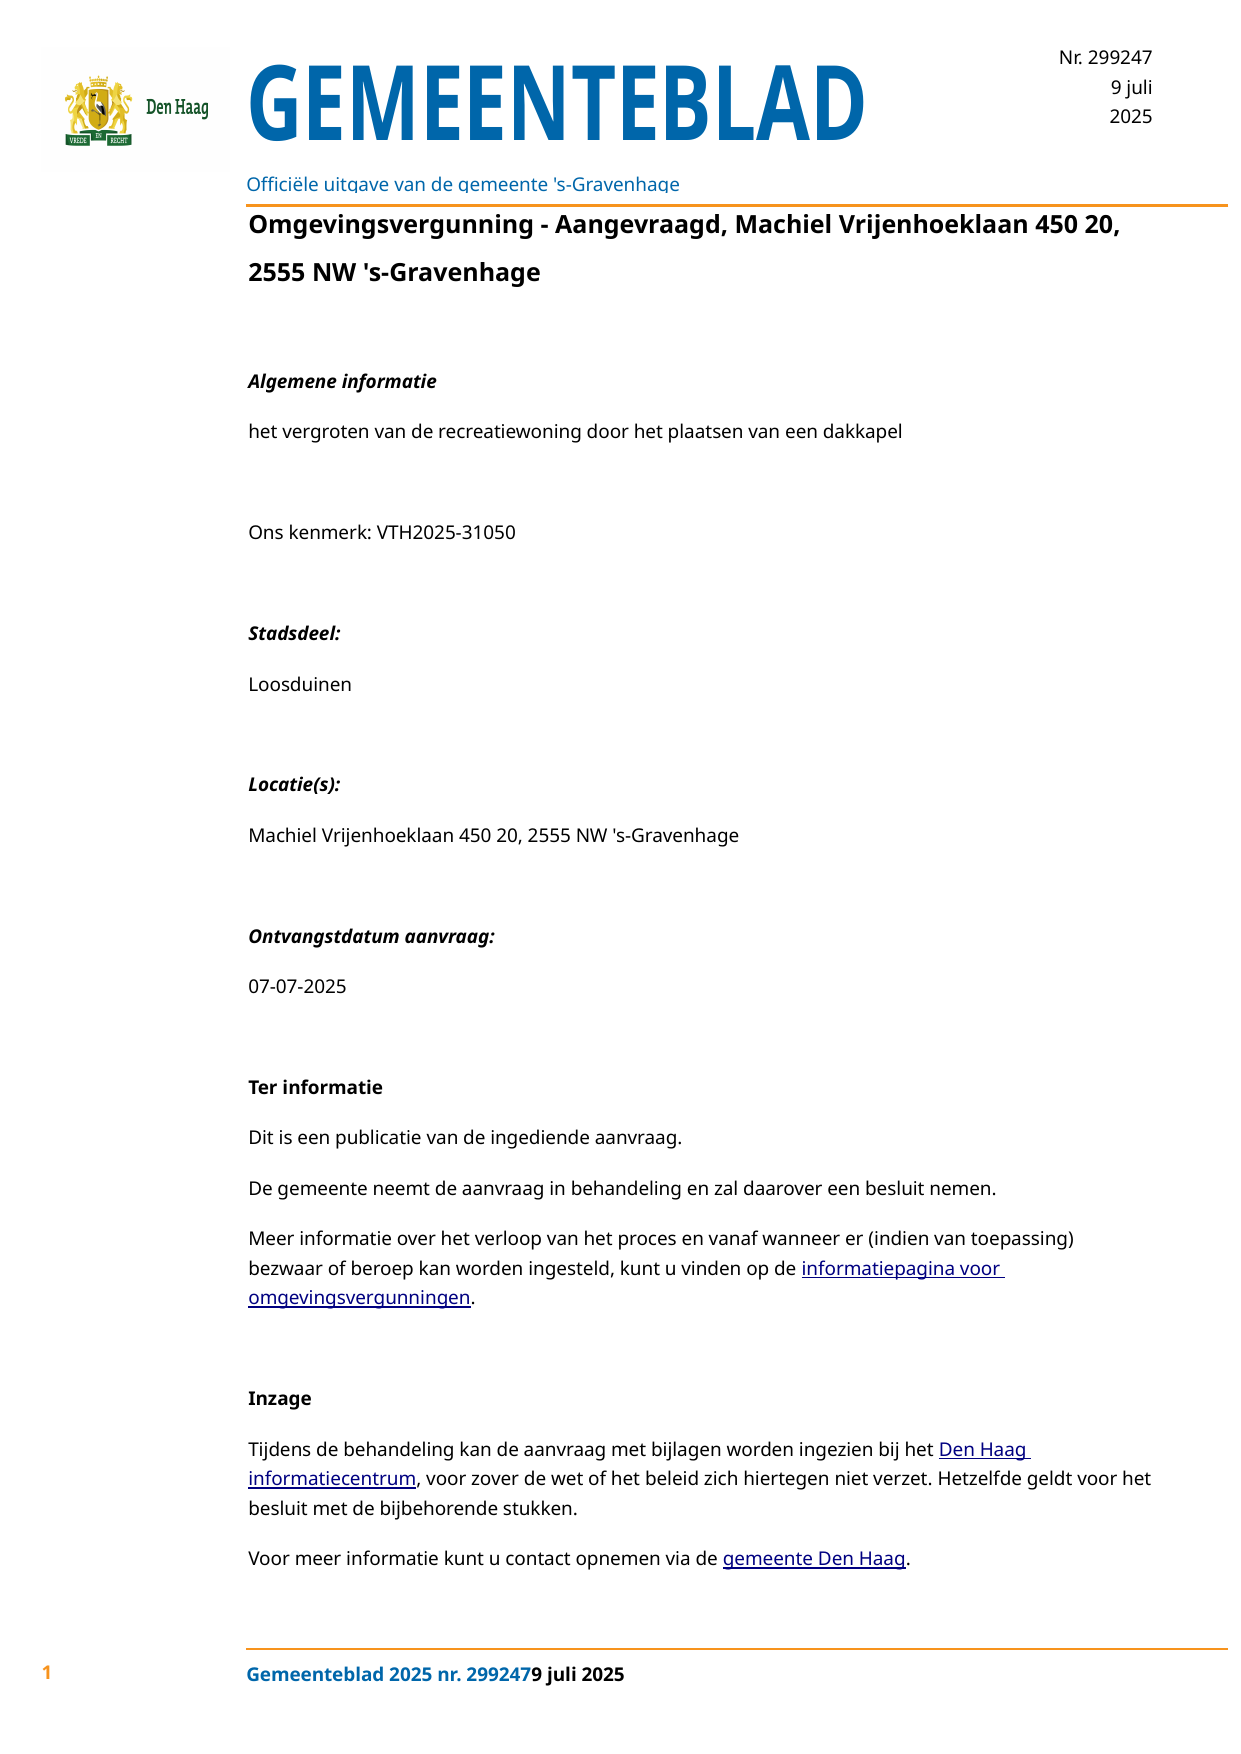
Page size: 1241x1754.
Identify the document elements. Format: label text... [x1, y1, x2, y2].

text Algemene informatie [248, 368, 1152, 394]
text Voor meer informatie kunt u contact opnemen via de gemeente Den Haag. [248, 1545, 1152, 1571]
text Inzage [248, 1385, 1152, 1411]
text Stadsdeel: [248, 620, 1152, 646]
text De gemeente neemt de aanvraag in behandeling en zal daarover een besluit nemen. [248, 1175, 1152, 1201]
picture [41, 47, 231, 172]
text Ter informatie [248, 1074, 1152, 1100]
text Ons kenmerk: VTH2025-31050 [248, 519, 1152, 545]
text Locatie(s): [248, 772, 1152, 797]
text Meer informatie over het verloop van het proces en vanaf wanneer er (indien van toepassing) bezwaar of beroep kan worden ingesteld, kunt u vinden op de informatiepagina voor omgevingsvergunningen. [248, 1225, 1152, 1310]
text Tijdens de behandeling kan de aanvraag met bijlagen worden ingezien bij het Den Haag informatiecentrum, voor zover de wet of het beleid zich hiertegen niet verzet. Hetzelfde geldt voor het besluit met de bijbehorende stukken. [248, 1436, 1152, 1521]
text Machiel Vrijenhoeklaan 450 20, 2555 NW 's-Gravenhage [248, 822, 1152, 848]
text Ontvangstdatum aanvraag: [248, 923, 1152, 949]
text Loosduinen [248, 671, 1152, 697]
text Omgevingsvergunning - Aangevraagd, Machiel Vrijenhoeklaan 450 20, 2555 NW 's-Gravenhage [248, 207, 1152, 288]
text het vergroten van de recreatiewoning door het plaatsen van een dakkapel [248, 419, 1152, 444]
text Dit is een publicatie van de ingediende aanvraag. [248, 1124, 1152, 1150]
text 07-07-2025 [248, 973, 1152, 999]
